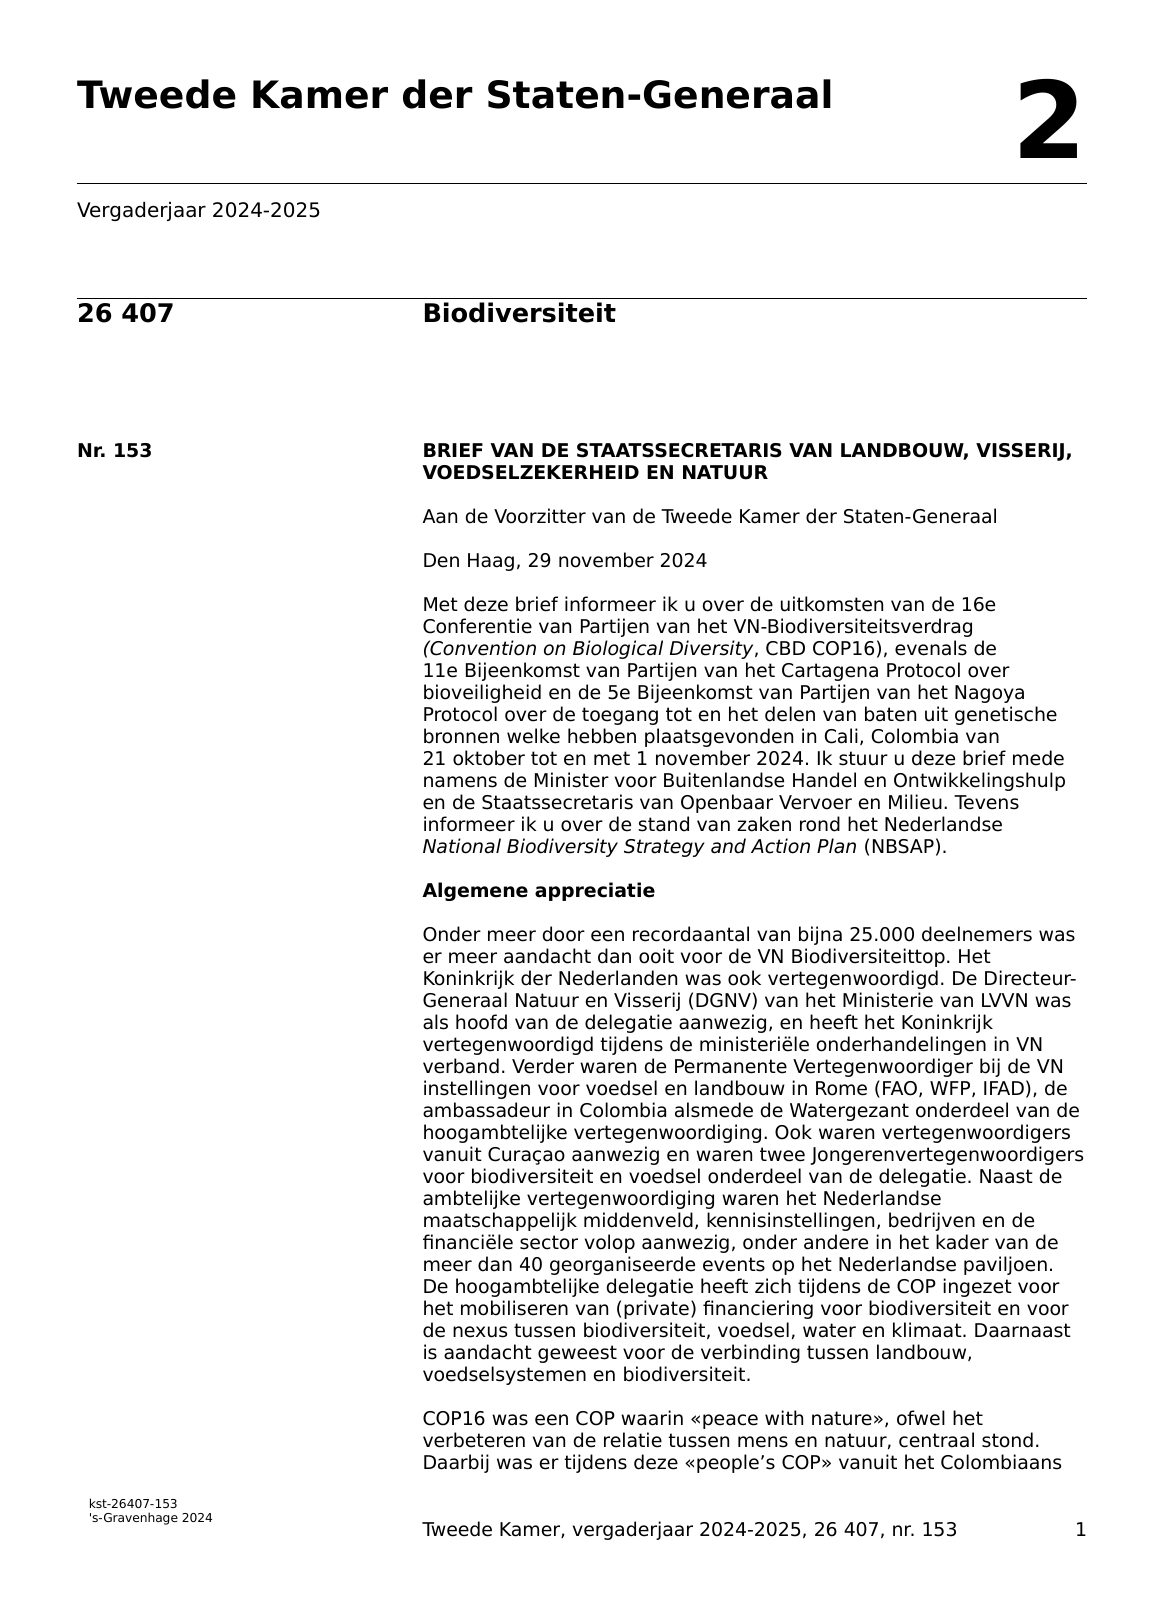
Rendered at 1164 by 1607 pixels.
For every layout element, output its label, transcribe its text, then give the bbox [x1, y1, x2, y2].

text Onder meer door een recordaantal van bijna 25.000 deelnemers was er meer aandacht dan ooit voor de VN Biodiversiteittop. Het Koninkrijk der Nederlanden was ook vertegenwoordigd. De Directeur-Generaal Natuur en Visserij (DGNV) van het Ministerie van LVVN was als hoofd van de delegatie aanwezig, en heeft het Koninkrijk vertegenwoordigd tijdens de ministeriële onderhandelingen in VN verband. Verder waren de Permanente Vertegenwoordiger bij de VN instellingen voor voedsel en landbouw in Rome (FAO, WFP, IFAD), de ambassadeur in Colombia alsmede de Watergezant onderdeel van de hoogambtelijke vertegenwoordiging. Ook waren vertegenwoordigers vanuit Curaçao aanwezig en waren twee Jongerenvertegenwoordigers voor biodiversiteit en voedsel onderdeel van de delegatie. Naast de ambtelijke vertegenwoordiging waren het Nederlandse maatschappelijk middenveld, kennisinstellingen, bedrijven en de financiële sector volop aanwezig, onder andere in het kader van de meer dan 40 georganiseerde events op het Nederlandse paviljoen. De hoogambtelijke delegatie heeft zich tijdens de COP ingezet voor het mobiliseren van (private) financiering voor biodiversiteit en voor de nexus tussen biodiversiteit, voedsel, water en klimaat. Daarnaast is aandacht geweest voor de verbinding tussen landbouw, voedselsystemen en biodiversiteit. [422, 924, 1087, 1386]
text Aan de Voorzitter van de Tweede Kamer der Staten-Generaal [422, 506, 1087, 528]
text Met deze brief informeer ik u over de uitkomsten van de 16e Conferentie van Partijen van het VN-Biodiversiteitsverdrag (Convention on Biological Diversity, CBD COP16), evenals de 11e Bijeenkomst van Partijen van het Cartagena Protocol over bioveiligheid en de 5e Bijeenkomst van Partijen van het Nagoya Protocol over de toegang tot en het delen van baten uit genetische bronnen welke hebben plaatsgevonden in Cali, Colombia van 21 oktober tot en met 1 november 2024. Ik stuur u deze brief mede namens de Minister voor Buitenlandse Handel en Ontwikkelingshulp en de Staatssecretaris van Openbaar Vervoer en Milieu. Tevens informeer ik u over de stand van zaken rond het Nederlandse National Biodiversity Strategy and Action Plan (NBSAP). [422, 594, 1087, 858]
text COP16 was een COP waarin «peace with nature», ofwel het verbeteren van de relatie tussen mens en natuur, centraal stond. Daarbij was er tijdens deze «people’s COP» vanuit het Colombiaans [422, 1408, 1087, 1474]
text 's-Gravenhage 2024 [88, 1511, 323, 1525]
table_cell Vergaderjaar 2024-2025 [77, 184, 1087, 298]
subtitle Nr. 153 BRIEF VAN DE STAATSSECRETARIS VAN LANDBOUW, VISSERIJ, VOEDSELZEKERHEID EN NATUUR [77, 440, 1087, 484]
text kst-26407-153 [88, 1497, 323, 1511]
table_header 2 [886, 59, 1087, 183]
subtitle Algemene appreciatie [422, 880, 1087, 902]
subtitle 26 407 Biodiversiteit [77, 299, 1087, 329]
text Den Haag, 29 november 2024 [422, 550, 1087, 572]
table_header Tweede Kamer der Staten-Generaal [77, 59, 886, 183]
